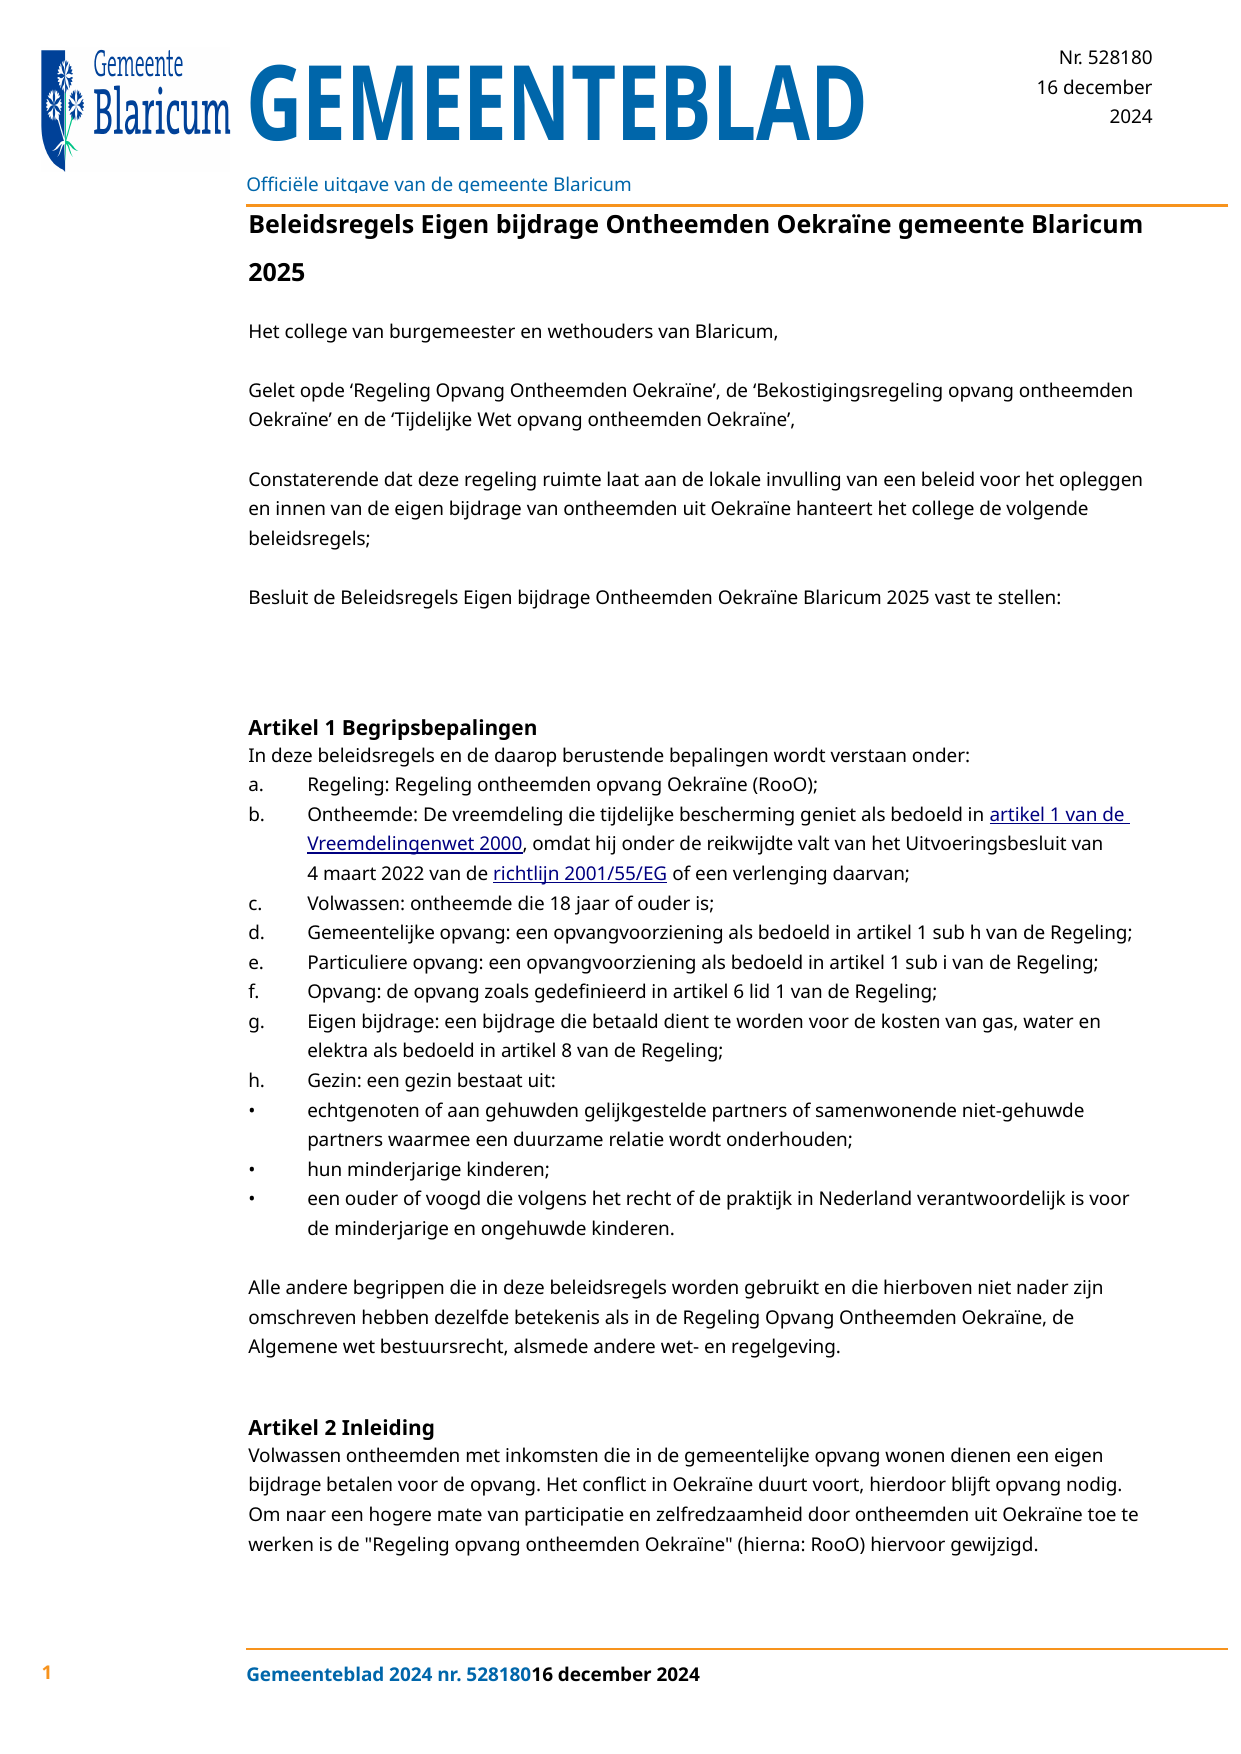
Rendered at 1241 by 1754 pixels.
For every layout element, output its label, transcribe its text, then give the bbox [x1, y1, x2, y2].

text Volwassen ontheemden met inkomsten die in de gemeentelijke opvang wonen dienen een eigen bijdrage betalen voor de opvang. Het conflict in Oekraïne duurt voort, hierdoor blijft opvang nodig. Om naar een hogere mate van participatie en zelfredzaamheid door ontheemden uit Oekraïne toe te werken is de "Regeling opvang ontheemden Oekraïne" (hierna: RooO) hiervoor gewijzigd. [248, 1442, 1152, 1556]
picture [41, 47, 231, 172]
list een ouder of voogd die volgens het recht of de praktijk in Nederland verantwoordelijk is voor de minderjarige en ongehuwde kinderen. [248, 1186, 1152, 1241]
text In deze beleidsregels en de daarop berustende bepalingen wordt verstaan onder: [248, 742, 1152, 768]
list Eigen bijdrage: een bijdrage die betaald dient te worden voor de kosten van gas, water en elektra als bedoeld in artikel 8 van de Regeling; [248, 1008, 1152, 1063]
text Gelet opde ‘Regeling Opvang Ontheemden Oekraïne’, de ‘Bekostigingsregeling opvang ontheemden Oekraïne’ en de ‘Tijdelijke Wet opvang ontheemden Oekraïne’, [248, 377, 1152, 432]
list echtgenoten of aan gehuwden gelijkgestelde partners of samenwonende niet-gehuwde partners waarmee een duurzame relatie wordt onderhouden; [248, 1097, 1152, 1152]
text Besluit de Beleidsregels Eigen bijdrage Ontheemden Oekraïne Blaricum 2025 vast te stellen: [248, 584, 1152, 610]
text Artikel 2 Inleiding [248, 1413, 1152, 1442]
text Artikel 1 Begripsbepalingen [248, 713, 1152, 742]
text Het college van burgemeester en wethouders van Blaricum, [248, 318, 1152, 344]
list Particuliere opvang: een opvangvoorziening als bedoeld in artikel 1 sub i van de Regeling; [248, 949, 1152, 975]
text Alle andere begrippen die in deze beleidsregels worden gebruikt en die hierboven niet nader zijn omschreven hebben dezelfde betekenis als in de Regeling Opvang Ontheemden Oekraïne, de Algemene wet bestuursrecht, alsmede andere wet- en regelgeving. [248, 1274, 1152, 1359]
list Ontheemde: De vreemdeling die tijdelijke bescherming geniet als bedoeld in artikel 1 van de Vreemdelingenwet 2000, omdat hij onder de reikwijdte valt van het Uitvoeringsbesluit van 4 maart 2022 van de richtlijn 2001/55/EG of een verlenging daarvan; [248, 801, 1152, 886]
list Volwassen: ontheemde die 18 jaar of ouder is; [248, 890, 1152, 916]
list Opvang: de opvang zoals gedefinieerd in artikel 6 lid 1 van de Regeling; [248, 978, 1152, 1004]
list Gezin: een gezin bestaat uit: [248, 1067, 1152, 1093]
list Regeling: Regeling ontheemden opvang Oekraïne (RooO); [248, 771, 1152, 797]
text Beleidsregels Eigen bijdrage Ontheemden Oekraïne gemeente Blaricum 2025 [248, 207, 1152, 288]
list Gemeentelijke opvang: een opvangvoorziening als bedoeld in artikel 1 sub h van de Regeling; [248, 919, 1152, 945]
text Constaterende dat deze regeling ruimte laat aan de lokale invulling van een beleid voor het opleggen en innen van de eigen bijdrage van ontheemden uit Oekraïne hanteert het college de volgende beleidsregels; [248, 466, 1152, 551]
list hun minderjarige kinderen; [248, 1156, 1152, 1182]
